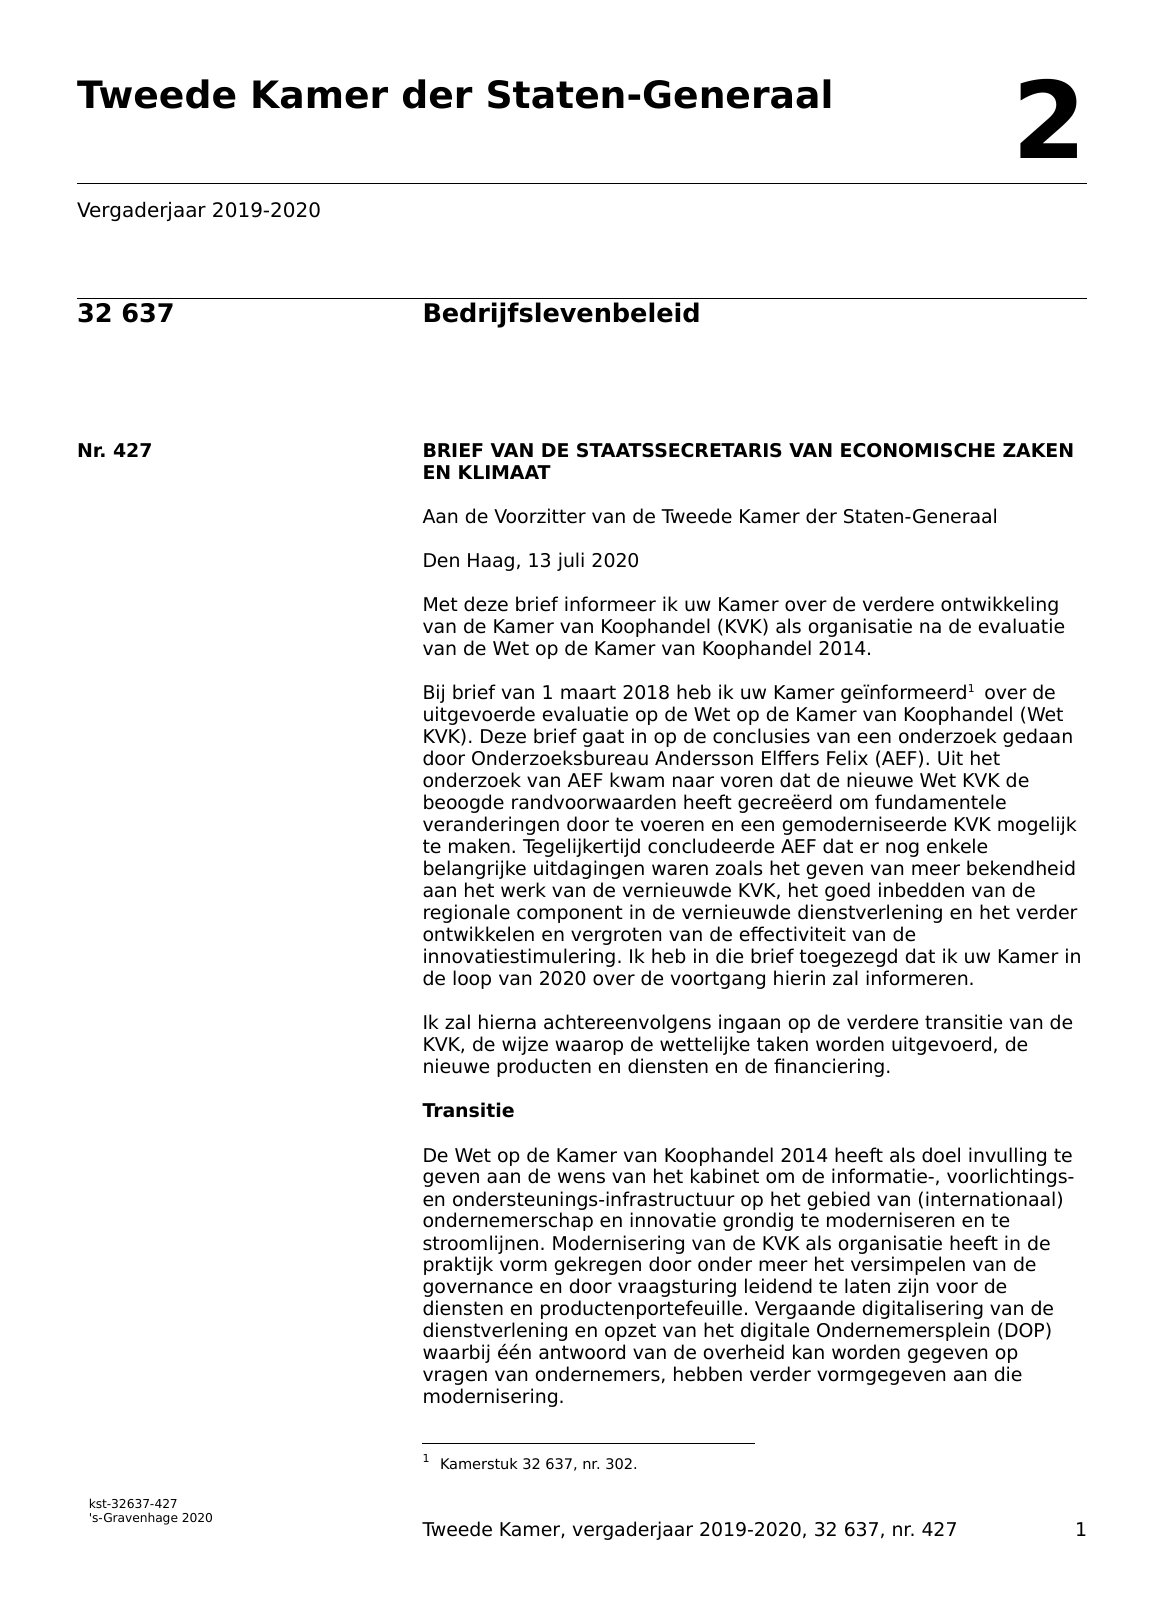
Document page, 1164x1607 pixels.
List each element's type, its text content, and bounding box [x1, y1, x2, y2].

text kst-32637-427 [88, 1497, 323, 1511]
text Ik zal hierna achtereenvolgens ingaan op de verdere transitie van de KVK, de wijze waarop de wettelijke taken worden uitgevoerd, de nieuwe producten en diensten en de financiering. [422, 1012, 1087, 1078]
subtitle Transitie [422, 1100, 1087, 1122]
text Kamerstuk 32 637, nr. 302. [422, 1452, 1087, 1474]
text Met deze brief informeer ik uw Kamer over de verdere ontwikkeling van de Kamer van Koophandel (KVK) als organisatie na de evaluatie van de Wet op de Kamer van Koophandel 2014. [422, 594, 1087, 660]
text Bij brief van 1 maart 2018 heb ik uw Kamer geïnformeerd over de uitgevoerde evaluatie op de Wet op de Kamer van Koophandel (Wet KVK). Deze brief gaat in op de conclusies van een onderzoek gedaan door Onderzoeksbureau Andersson Elffers Felix (AEF). Uit het onderzoek van AEF kwam naar voren dat de nieuwe Wet KVK de beoogde randvoorwaarden heeft gecreëerd om fundamentele veranderingen door te voeren en een gemoderniseerde KVK mogelijk te maken. Tegelijkertijd concludeerde AEF dat er nog enkele belangrijke uitdagingen waren zoals het geven van meer bekendheid aan het werk van de vernieuwde KVK, het goed inbedden van de regionale component in de vernieuwde dienstverlening en het verder ontwikkelen en vergroten van de effectiviteit van de innovatiestimulering. Ik heb in die brief toegezegd dat ik uw Kamer in de loop van 2020 over de voortgang hierin zal informeren. [422, 682, 1087, 990]
table_header 2 [886, 59, 1087, 183]
text 's-Gravenhage 2020 [88, 1511, 323, 1525]
table_cell Vergaderjaar 2019-2020 [77, 184, 1087, 298]
table_header Tweede Kamer der Staten-Generaal [77, 59, 886, 183]
text Aan de Voorzitter van de Tweede Kamer der Staten-Generaal [422, 506, 1087, 528]
text De Wet op de Kamer van Koophandel 2014 heeft als doel invulling te geven aan de wens van het kabinet om de informatie-, voorlichtings- en ondersteunings-infrastructuur op het gebied van (internationaal) ondernemerschap en innovatie grondig te moderniseren en te stroomlijnen. Modernisering van de KVK als organisatie heeft in de praktijk vorm gekregen door onder meer het versimpelen van de governance en door vraagsturing leidend te laten zijn voor de diensten en productenportefeuille. Vergaande digitalisering van de dienstverlening en opzet van het digitale Ondernemersplein (DOP) waarbij één antwoord van de overheid kan worden gegeven op vragen van ondernemers, hebben verder vormgegeven aan die modernisering. [422, 1144, 1087, 1408]
subtitle 32 637 Bedrijfslevenbeleid [77, 299, 1087, 329]
subtitle Nr. 427 BRIEF VAN DE STAATSSECRETARIS VAN ECONOMISCHE ZAKEN EN KLIMAAT [77, 440, 1087, 484]
text Den Haag, 13 juli 2020 [422, 550, 1087, 572]
